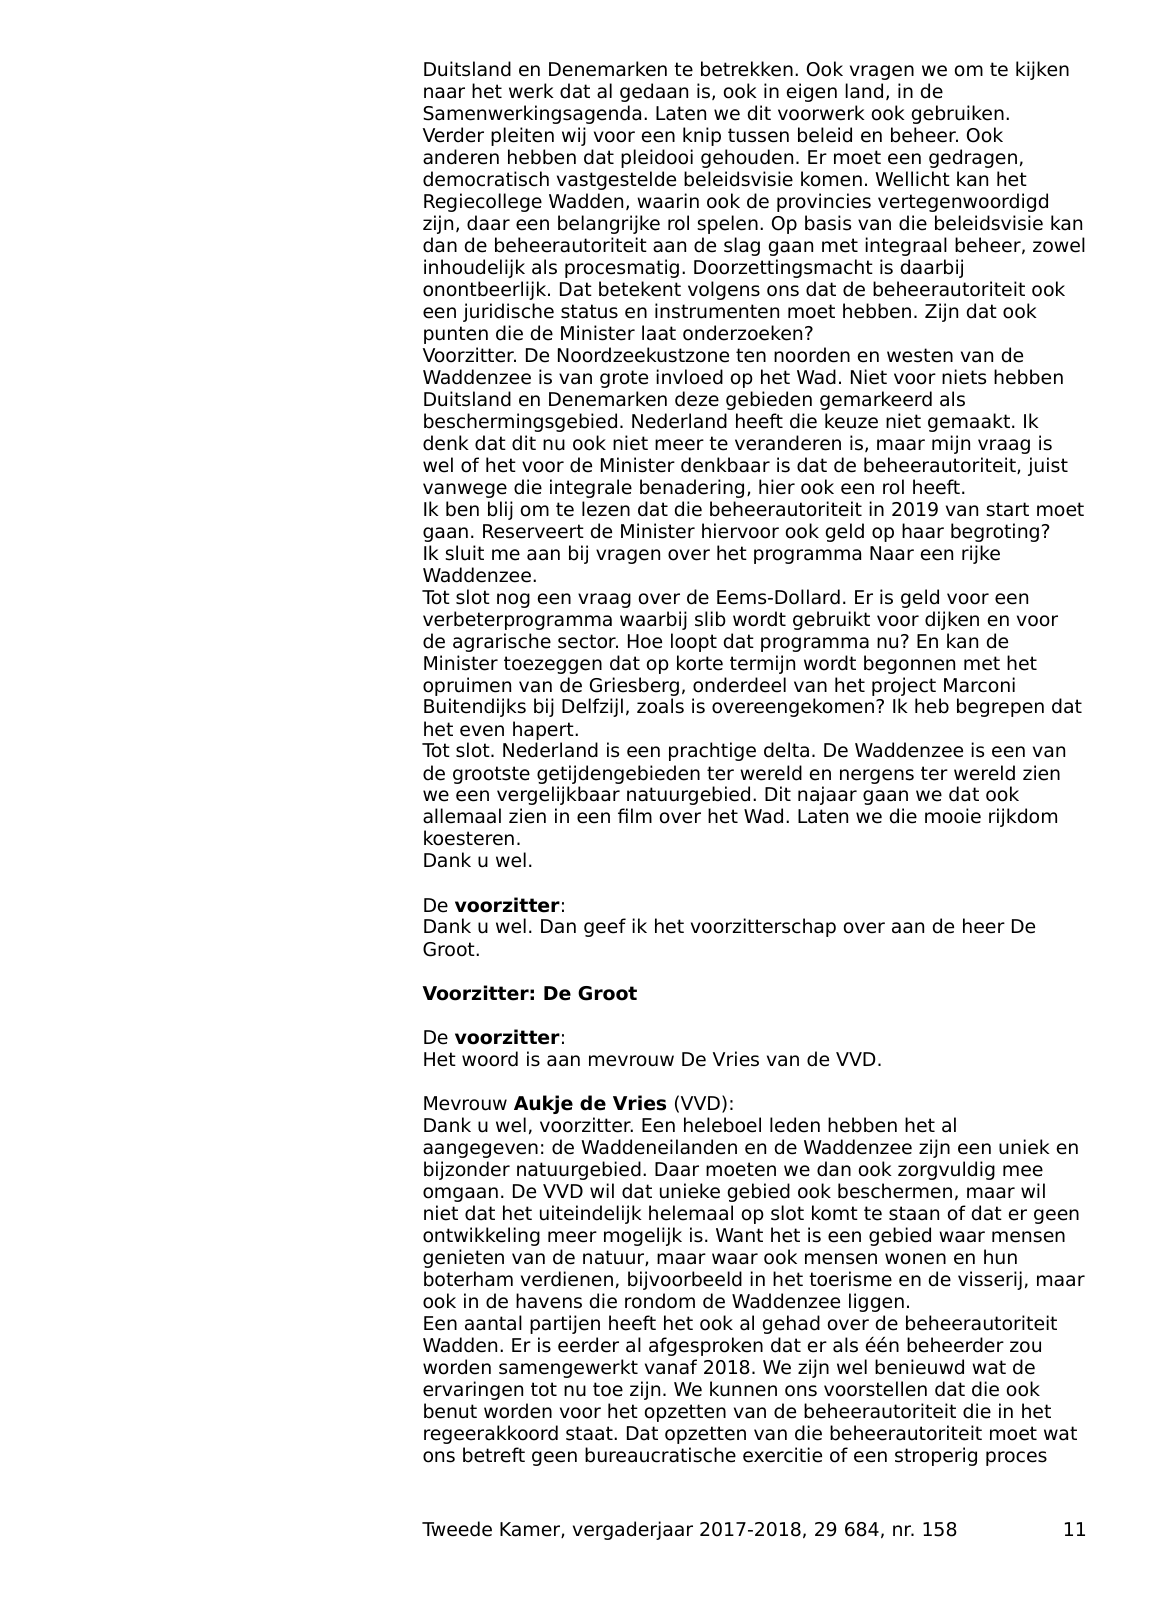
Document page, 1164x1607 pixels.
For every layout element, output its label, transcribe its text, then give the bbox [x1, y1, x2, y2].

text Verder pleiten wij voor een knip tussen beleid en beheer. Ook anderen hebben dat pleidooi gehouden. Er moet een gedragen, democratisch vastgestelde beleidsvisie komen. Wellicht kan het Regiecollege Wadden, waarin ook de provincies vertegenwoordigd zijn, daar een belangrijke rol spelen. Op basis van die beleidsvisie kan dan de beheerautoriteit aan de slag gaan met integraal beheer, zowel inhoudelijk als procesmatig. Doorzettingsmacht is daarbij onontbeerlijk. Dat betekent volgens ons dat de beheerautoriteit ook een juridische status en instrumenten moet hebben. Zijn dat ook punten die de Minister laat onderzoeken? [422, 125, 1087, 345]
text Duitsland en Denemarken te betrekken. Ook vragen we om te kijken naar het werk dat al gedaan is, ook in eigen land, in de Samenwerkingsagenda. Laten we dit voorwerk ook gebruiken. [422, 59, 1087, 125]
text Ik ben blij om te lezen dat die beheerautoriteit in 2019 van start moet gaan. Reserveert de Minister hiervoor ook geld op haar begroting? [422, 499, 1087, 543]
text De voorzitter: [422, 894, 1087, 916]
subtitle Voorzitter: De Groot [422, 983, 1087, 1004]
text Voorzitter. De Noordzeekustzone ten noorden en westen van de Waddenzee is van grote invloed op het Wad. Niet voor niets hebben Duitsland en Denemarken deze gebieden gemarkeerd als beschermingsgebied. Nederland heeft die keuze niet gemaakt. Ik denk dat dit nu ook niet meer te veranderen is, maar mijn vraag is wel of het voor de Minister denkbaar is dat de beheerautoriteit, juist vanwege die integrale benadering, hier ook een rol heeft. [422, 345, 1087, 499]
text Dank u wel. [422, 850, 1087, 872]
text Een aantal partijen heeft het ook al gehad over de beheerautoriteit Wadden. Er is eerder al afgesproken dat er als één beheerder zou worden samengewerkt vanaf 2018. We zijn wel benieuwd wat de ervaringen tot nu toe zijn. We kunnen ons voorstellen dat die ook benut worden voor het opzetten van de beheerautoriteit die in het regeerakkoord staat. Dat opzetten van die beheerautoriteit moet wat ons betreft geen bureaucratische exercitie of een stroperig proces [422, 1313, 1087, 1467]
text Dank u wel. Dan geef ik het voorzitterschap over aan de heer De Groot. [422, 916, 1087, 960]
text De voorzitter: [422, 1027, 1087, 1049]
text Tot slot nog een vraag over de Eems-Dollard. Er is geld voor een verbeterprogramma waarbij slib wordt gebruikt voor dijken en voor de agrarische sector. Hoe loopt dat programma nu? En kan de Minister toezeggen dat op korte termijn wordt begonnen met het opruimen van de Griesberg, onderdeel van het project Marconi Buitendijks bij Delfzijl, zoals is overeengekomen? Ik heb begrepen dat het even hapert. [422, 587, 1087, 740]
text Dank u wel, voorzitter. Een heleboel leden hebben het al aangegeven: de Waddeneilanden en de Waddenzee zijn een uniek en bijzonder natuurgebied. Daar moeten we dan ook zorgvuldig mee omgaan. De VVD wil dat unieke gebied ook beschermen, maar wil niet dat het uiteindelijk helemaal op slot komt te staan of dat er geen ontwikkeling meer mogelijk is. Want het is een gebied waar mensen genieten van de natuur, maar waar ook mensen wonen en hun boterham verdienen, bijvoorbeeld in het toerisme en de visserij, maar ook in de havens die rondom de Waddenzee liggen. [422, 1115, 1087, 1313]
text Het woord is aan mevrouw De Vries van de VVD. [422, 1049, 1087, 1071]
text Ik sluit me aan bij vragen over het programma Naar een rijke Waddenzee. [422, 543, 1087, 587]
text Mevrouw Aukje de Vries (VVD): [422, 1093, 1087, 1115]
text Tot slot. Nederland is een prachtige delta. De Waddenzee is een van de grootste getijdengebieden ter wereld en nergens ter wereld zien we een vergelijkbaar natuurgebied. Dit najaar gaan we dat ook allemaal zien in een film over het Wad. Laten we die mooie rijkdom koesteren. [422, 740, 1087, 850]
